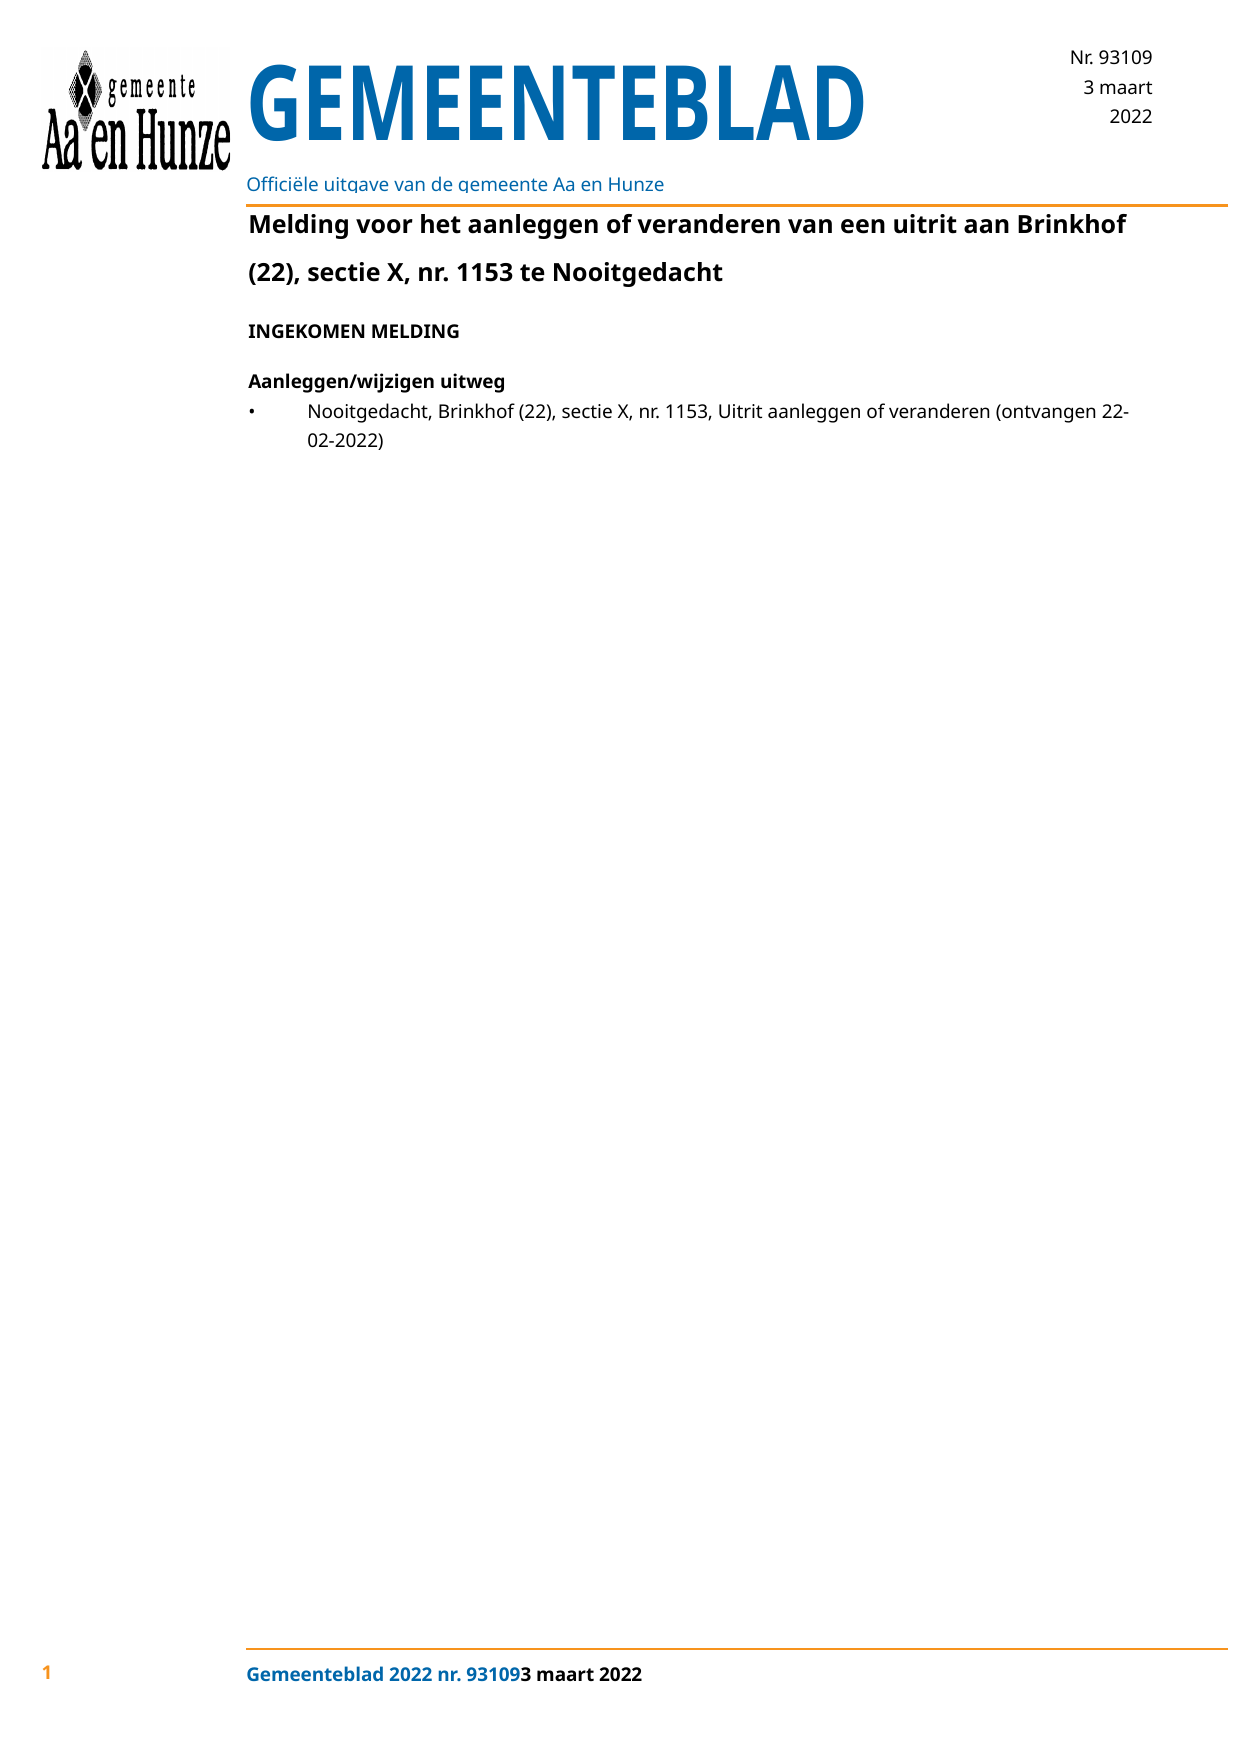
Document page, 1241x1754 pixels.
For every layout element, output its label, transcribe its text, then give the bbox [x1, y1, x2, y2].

text INGEKOMEN MELDING [248, 318, 1152, 344]
picture [41, 47, 231, 172]
list Nooitgedacht, Brinkhof (22), sectie X, nr. 1153, Uitrit aanleggen of veranderen (ontvangen 22-02-2022) [248, 398, 1152, 453]
text Aanleggen/wijzigen uitweg [248, 368, 1152, 394]
text Melding voor het aanleggen of veranderen van een uitrit aan Brinkhof (22), sectie X, nr. 1153 te Nooitgedacht [248, 207, 1152, 288]
